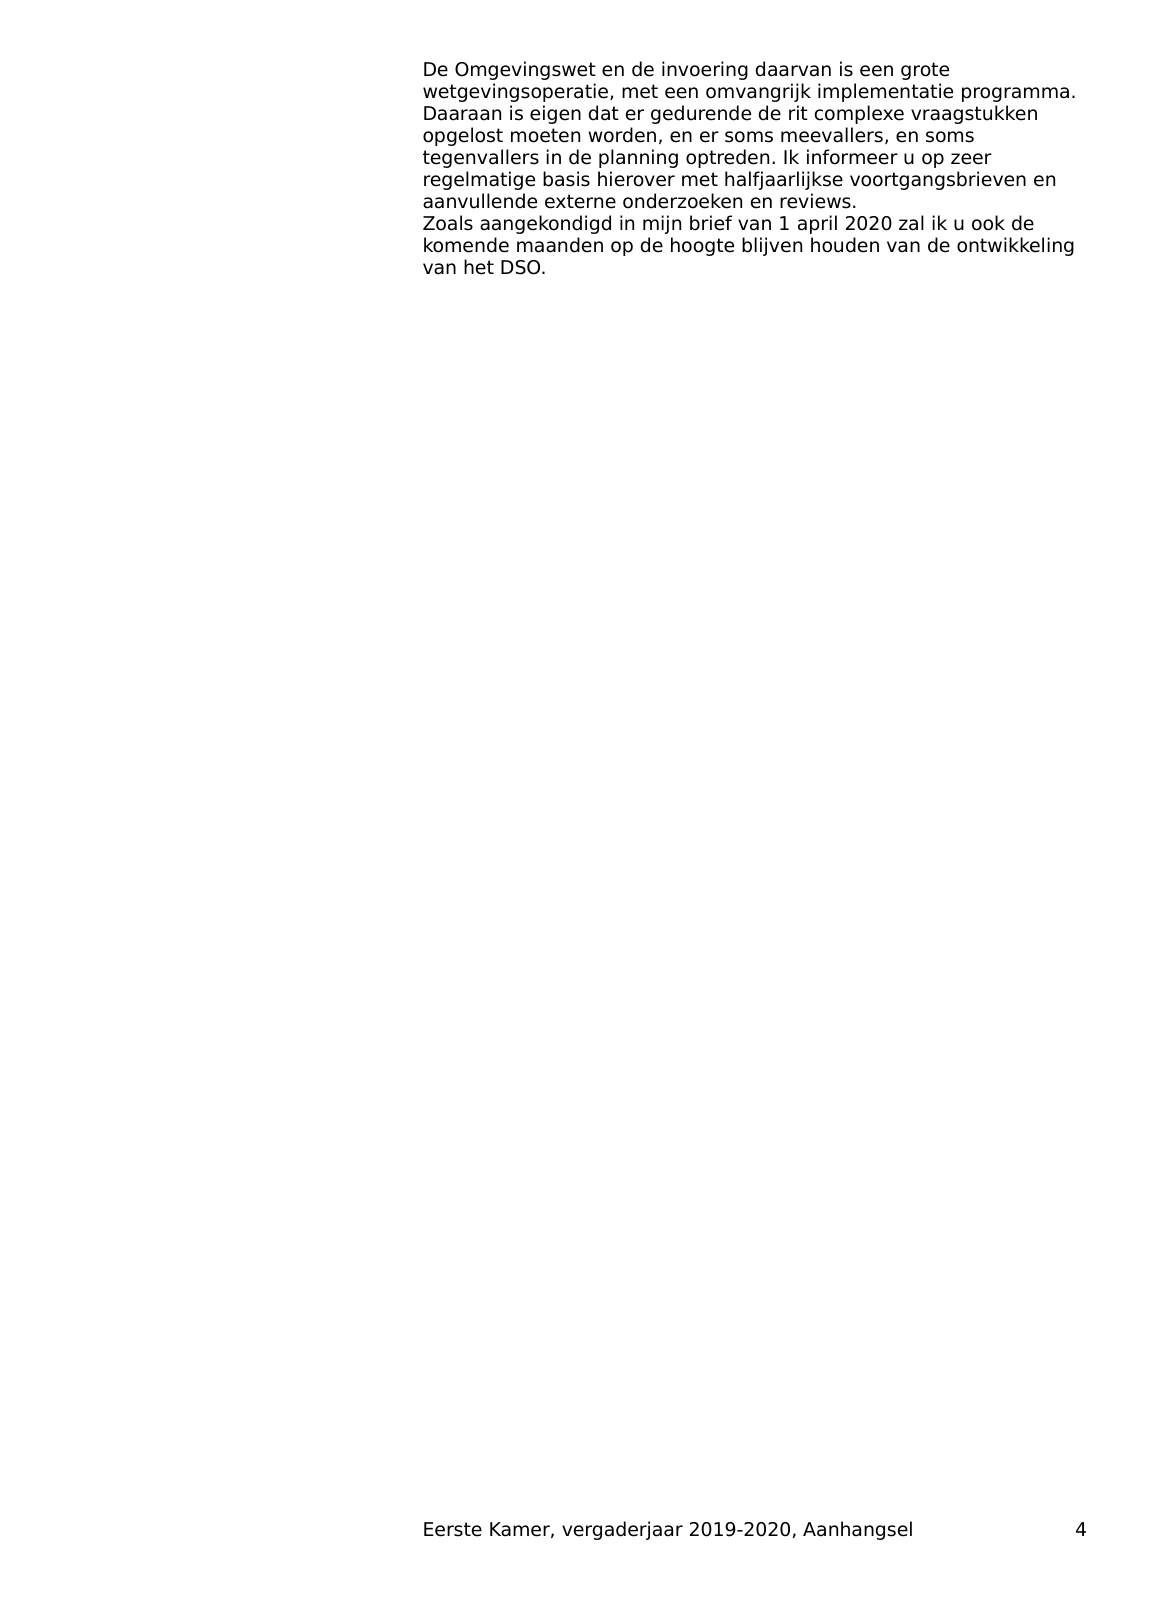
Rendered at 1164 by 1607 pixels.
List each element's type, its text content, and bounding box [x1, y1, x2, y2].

text De Omgevingswet en de invoering daarvan is een grote wetgevingsoperatie, met een omvangrijk implementatie programma. Daaraan is eigen dat er gedurende de rit complexe vraagstukken opgelost moeten worden, en er soms meevallers, en soms tegenvallers in de planning optreden. Ik informeer u op zeer regelmatige basis hierover met halfjaarlijkse voortgangsbrieven en aanvullende externe onderzoeken en reviews. [422, 59, 1087, 213]
text Zoals aangekondigd in mijn brief van 1 april 2020 zal ik u ook de komende maanden op de hoogte blijven houden van de ontwikkeling van het DSO. [422, 213, 1087, 279]
